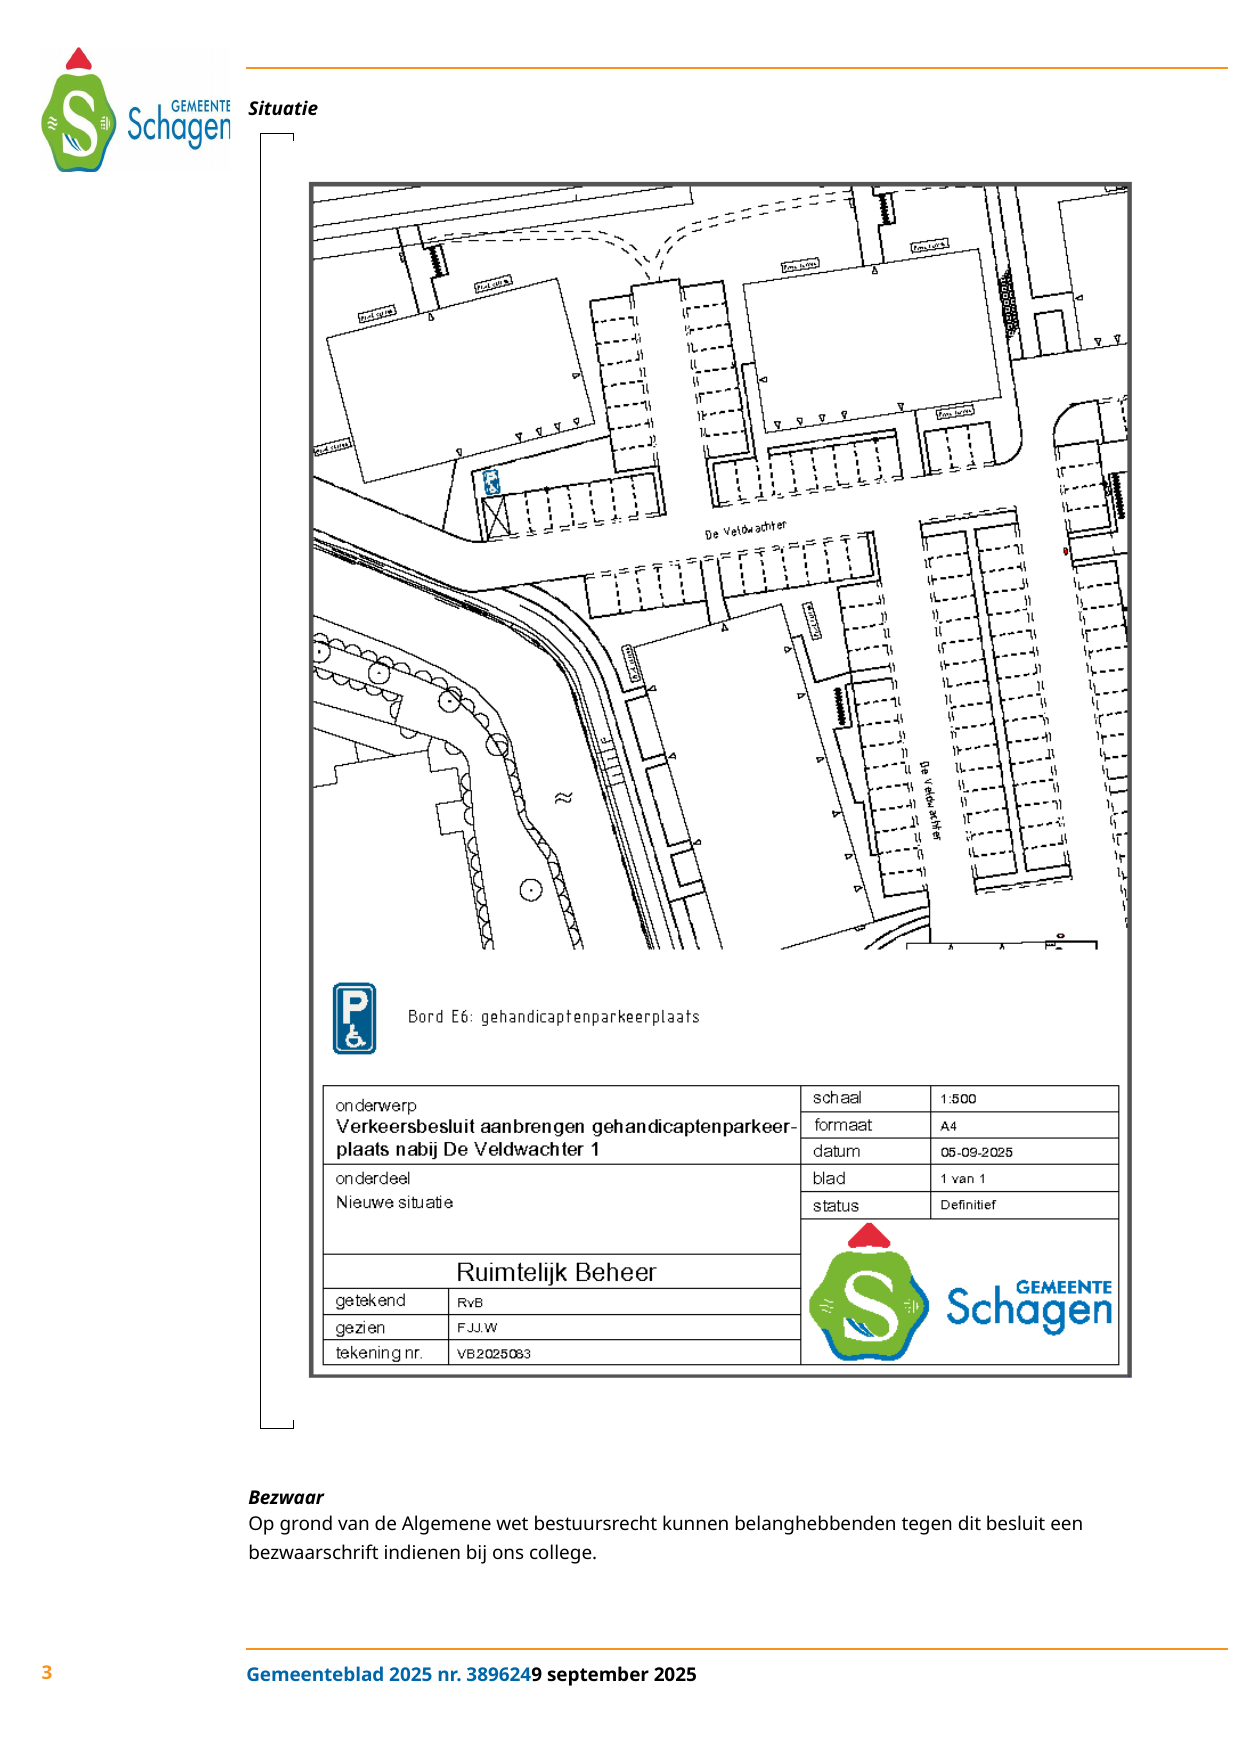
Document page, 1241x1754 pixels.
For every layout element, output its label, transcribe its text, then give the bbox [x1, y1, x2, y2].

text Op grond van de Algemene wet bestuursrecht kunnen belanghebbenden tegen dit besluit een bezwaarschrift indienen bij ons college. [248, 1510, 1152, 1565]
text Bezwaar [248, 1484, 1152, 1510]
picture [41, 47, 231, 172]
text Situatie [248, 95, 1152, 121]
picture [268, 141, 1173, 1420]
